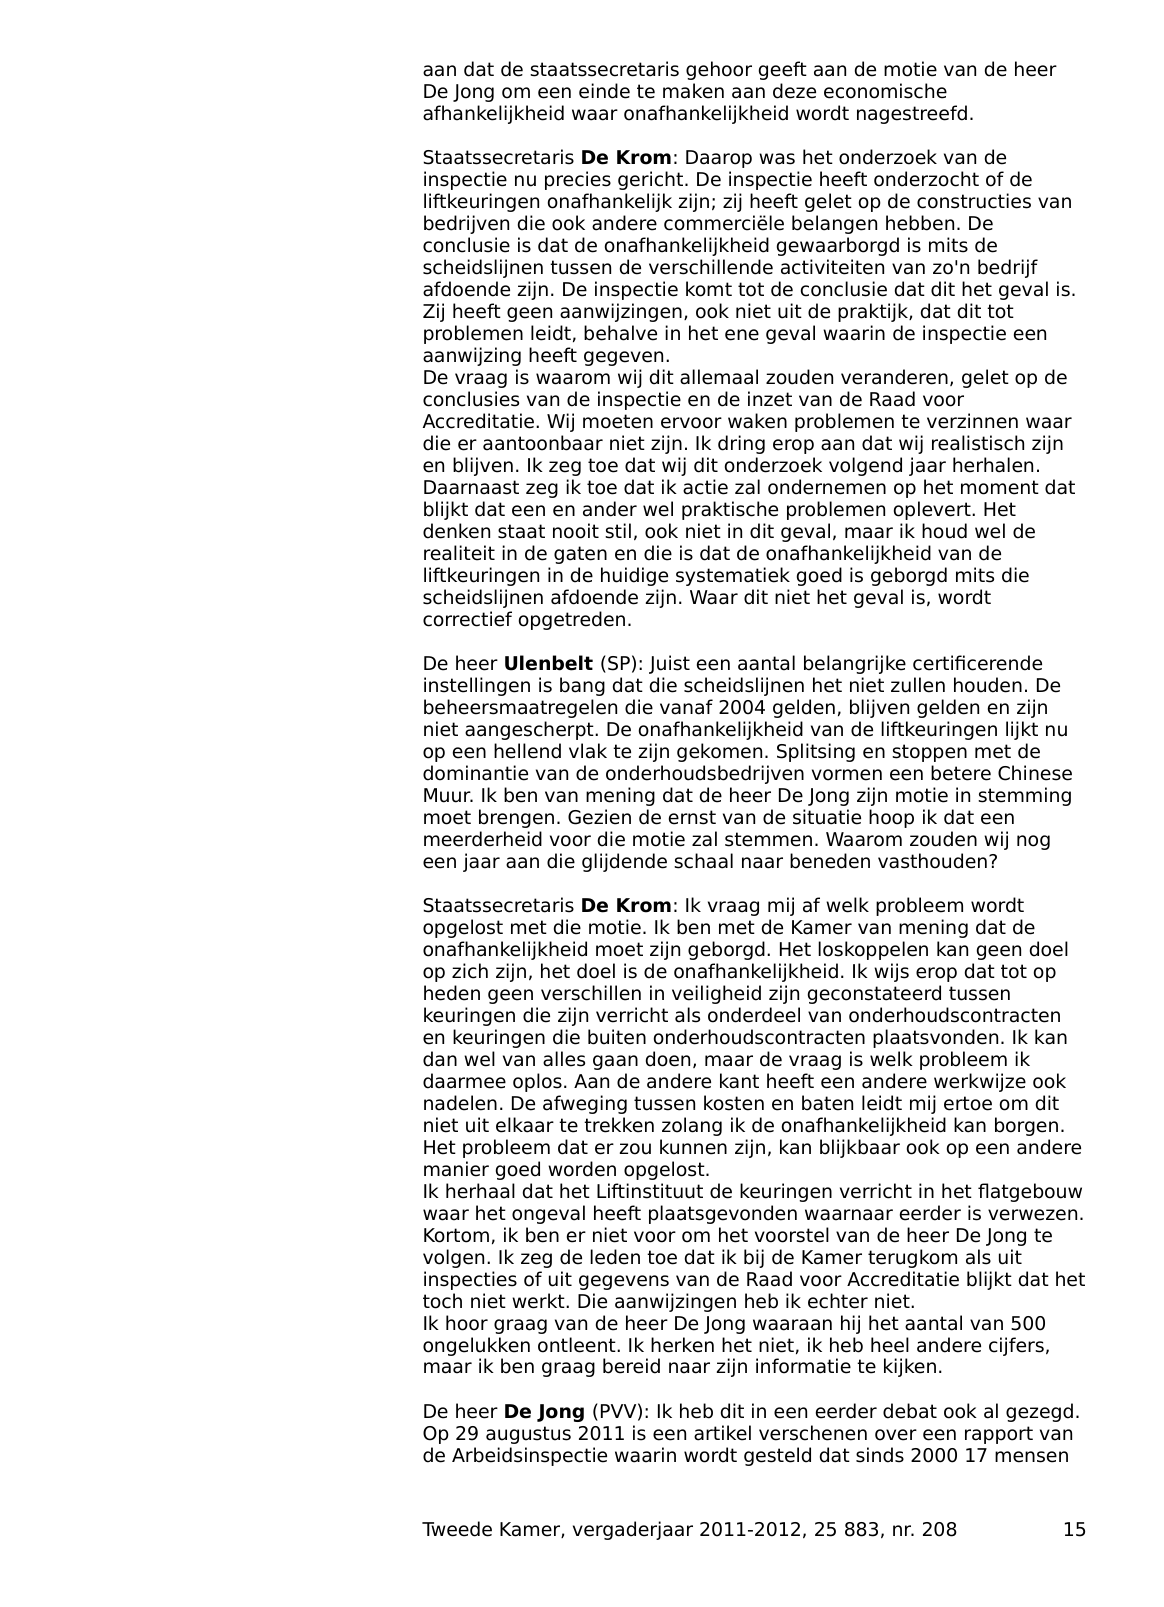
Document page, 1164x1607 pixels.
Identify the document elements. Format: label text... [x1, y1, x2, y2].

text Staatssecretaris De Krom: Ik vraag mij af welk probleem wordt opgelost met die motie. Ik ben met de Kamer van mening dat de onafhankelijkheid moet zijn geborgd. Het loskoppelen kan geen doel op zich zijn, het doel is de onafhankelijkheid. Ik wijs erop dat tot op heden geen verschillen in veiligheid zijn geconstateerd tussen keuringen die zijn verricht als onderdeel van onderhoudscontracten en keuringen die buiten onderhoudscontracten plaatsvonden. Ik kan dan wel van alles gaan doen, maar de vraag is welk probleem ik daarmee oplos. Aan de andere kant heeft een andere werkwijze ook nadelen. De afweging tussen kosten en baten leidt mij ertoe om dit niet uit elkaar te trekken zolang ik de onafhankelijkheid kan borgen. Het probleem dat er zou kunnen zijn, kan blijkbaar ook op een andere manier goed worden opgelost. [422, 895, 1087, 1181]
text De vraag is waarom wij dit allemaal zouden veranderen, gelet op de conclusies van de inspectie en de inzet van de Raad voor Accreditatie. Wij moeten ervoor waken problemen te verzinnen waar die er aantoonbaar niet zijn. Ik dring erop aan dat wij realistisch zijn en blijven. Ik zeg toe dat wij dit onderzoek volgend jaar herhalen. Daarnaast zeg ik toe dat ik actie zal ondernemen op het moment dat blijkt dat een en ander wel praktische problemen oplevert. Het denken staat nooit stil, ook niet in dit geval, maar ik houd wel de realiteit in de gaten en die is dat de onafhankelijkheid van de liftkeuringen in de huidige systematiek goed is geborgd mits die scheidslijnen afdoende zijn. Waar dit niet het geval is, wordt correctief opgetreden. [422, 367, 1087, 631]
text De heer Ulenbelt (SP): Juist een aantal belangrijke certificerende instellingen is bang dat die scheidslijnen het niet zullen houden. De beheersmaatregelen die vanaf 2004 gelden, blijven gelden en zijn niet aangescherpt. De onafhankelijkheid van de liftkeuringen lijkt nu op een hellend vlak te zijn gekomen. Splitsing en stoppen met de dominantie van de onderhoudsbedrijven vormen een betere Chinese Muur. Ik ben van mening dat de heer De Jong zijn motie in stemming moet brengen. Gezien de ernst van de situatie hoop ik dat een meerderheid voor die motie zal stemmen. Waarom zouden wij nog een jaar aan die glijdende schaal naar beneden vasthouden? [422, 653, 1087, 873]
text Ik herhaal dat het Liftinstituut de keuringen verricht in het flatgebouw waar het ongeval heeft plaatsgevonden waarnaar eerder is verwezen. [422, 1181, 1087, 1224]
text Kortom, ik ben er niet voor om het voorstel van de heer De Jong te volgen. Ik zeg de leden toe dat ik bij de Kamer terugkom als uit inspecties of uit gegevens van de Raad voor Accreditatie blijkt dat het toch niet werkt. Die aanwijzingen heb ik echter niet. [422, 1224, 1087, 1312]
text Staatssecretaris De Krom: Daarop was het onderzoek van de inspectie nu precies gericht. De inspectie heeft onderzocht of de liftkeuringen onafhankelijk zijn; zij heeft gelet op de constructies van bedrijven die ook andere commerciële belangen hebben. De conclusie is dat de onafhankelijkheid gewaarborgd is mits de scheidslijnen tussen de verschillende activiteiten van zo'n bedrijf afdoende zijn. De inspectie komt tot de conclusie dat dit het geval is. Zij heeft geen aanwijzingen, ook niet uit de praktijk, dat dit tot problemen leidt, behalve in het ene geval waarin de inspectie een aanwijzing heeft gegeven. [422, 147, 1087, 367]
text aan dat de staatssecretaris gehoor geeft aan de motie van de heer De Jong om een einde te maken aan deze economische afhankelijkheid waar onafhankelijkheid wordt nagestreefd. [422, 59, 1087, 125]
text De heer De Jong (PVV): Ik heb dit in een eerder debat ook al gezegd. Op 29 augustus 2011 is een artikel verschenen over een rapport van de Arbeidsinspectie waarin wordt gesteld dat sinds 2000 17 mensen [422, 1401, 1087, 1467]
text Ik hoor graag van de heer De Jong waaraan hij het aantal van 500 ongelukken ontleent. Ik herken het niet, ik heb heel andere cijfers, maar ik ben graag bereid naar zijn informatie te kijken. [422, 1312, 1087, 1378]
